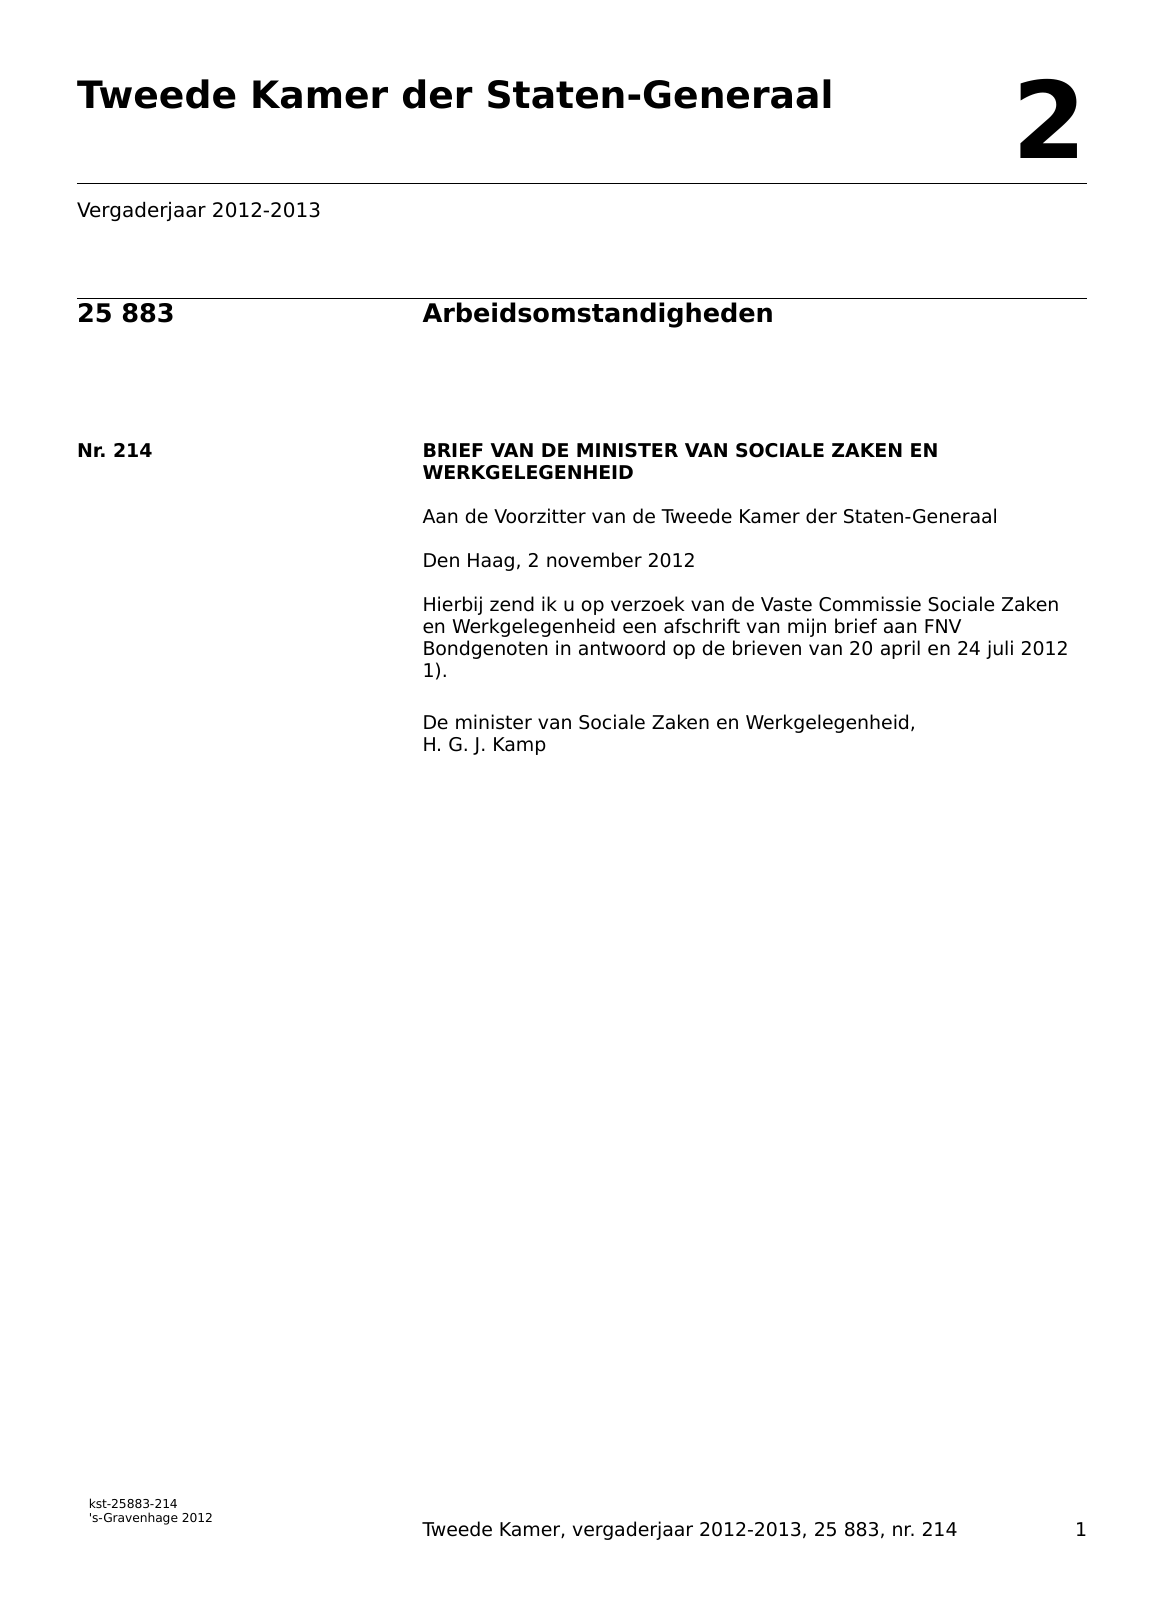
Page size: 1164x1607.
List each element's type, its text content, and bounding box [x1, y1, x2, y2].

table_cell Vergaderjaar 2012-2013 [77, 184, 1087, 298]
text 's-Gravenhage 2012 [88, 1511, 323, 1525]
text Hierbij zend ik u op verzoek van de Vaste Commissie Sociale Zaken en Werkgelegenheid een afschrift van mijn brief aan FNV Bondgenoten in antwoord op de brieven van 20 april en 24 juli 2012 1). [422, 594, 1087, 682]
text De minister van Sociale Zaken en Werkgelegenheid, H. G. J. Kamp [422, 712, 1087, 756]
subtitle Nr. 214 BRIEF VAN DE MINISTER VAN SOCIALE ZAKEN EN WERKGELEGENHEID [77, 440, 1087, 484]
table_header Tweede Kamer der Staten-Generaal [77, 59, 886, 183]
table_header 2 [886, 59, 1087, 183]
text Aan de Voorzitter van de Tweede Kamer der Staten-Generaal [422, 506, 1087, 528]
text kst-25883-214 [88, 1497, 323, 1511]
subtitle 25 883 Arbeidsomstandigheden [77, 299, 1087, 329]
text Den Haag, 2 november 2012 [422, 550, 1087, 572]
